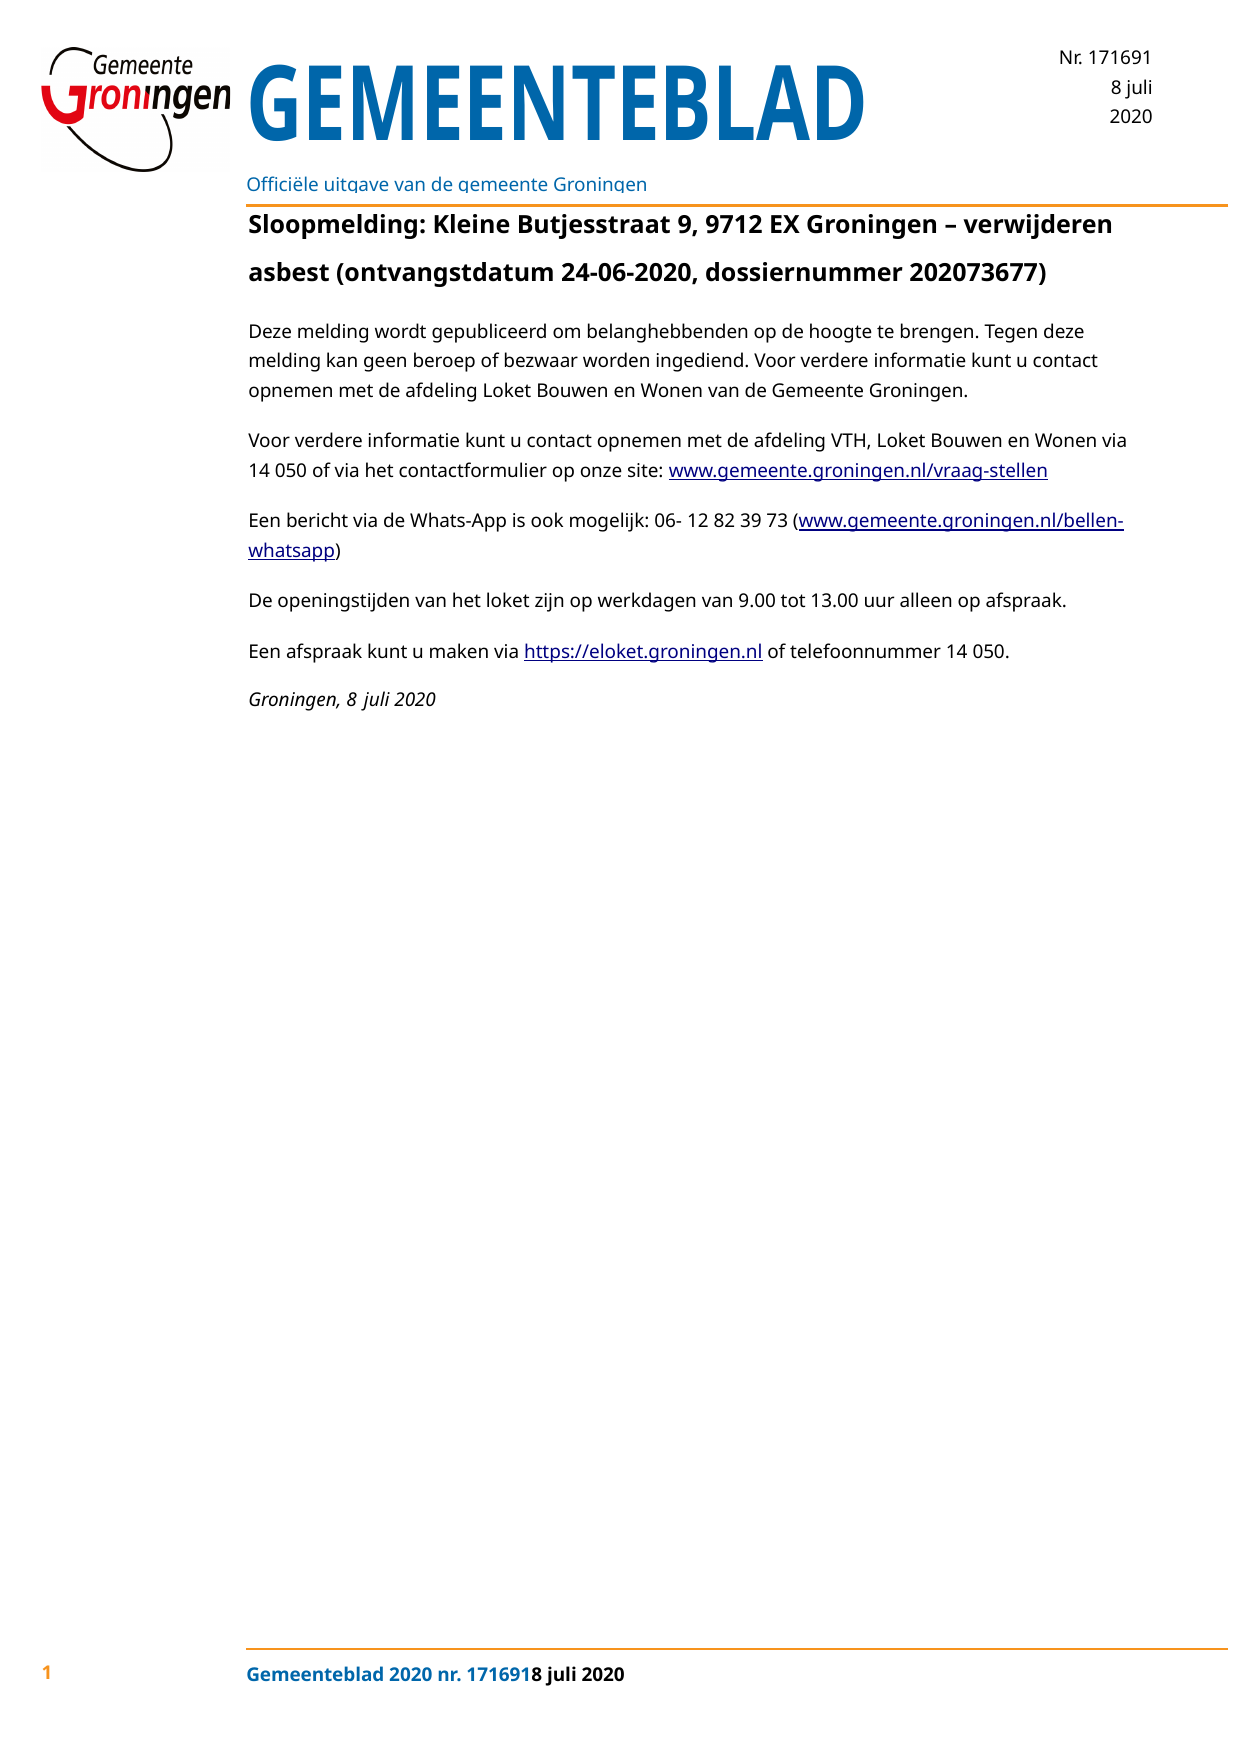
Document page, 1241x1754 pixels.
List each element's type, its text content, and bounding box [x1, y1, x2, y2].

text Voor verdere informatie kunt u contact opnemen met de afdeling VTH, Loket Bouwen en Wonen via 14 050 of via het contactformulier op onze site: www.gemeente.groningen.nl/vraag-stellen [248, 427, 1152, 483]
text Een afspraak kunt u maken via https://eloket.groningen.nl of telefoonnummer 14 050. [248, 638, 1152, 664]
picture [41, 47, 231, 172]
text Sloopmelding: Kleine Butjesstraat 9, 9712 EX Groningen – verwijderen asbest (ontvangstdatum 24-06-2020, dossiernummer 202073677) [248, 207, 1152, 288]
text Groningen, 8 juli 2020 [248, 686, 1152, 711]
text Een bericht via de Whats-App is ook mogelijk: 06- 12 82 39 73 (www.gemeente.groningen.nl/bellen-whatsapp) [248, 507, 1152, 563]
text De openingstijden van het loket zijn op werkdagen van 9.00 tot 13.00 uur alleen op afspraak. [248, 587, 1152, 613]
text Deze melding wordt gepubliceerd om belanghebbenden op de hoogte te brengen. Tegen deze melding kan geen beroep of bezwaar worden ingediend. Voor verdere informatie kunt u contact opnemen met de afdeling Loket Bouwen en Wonen van de Gemeente Groningen. [248, 318, 1152, 403]
